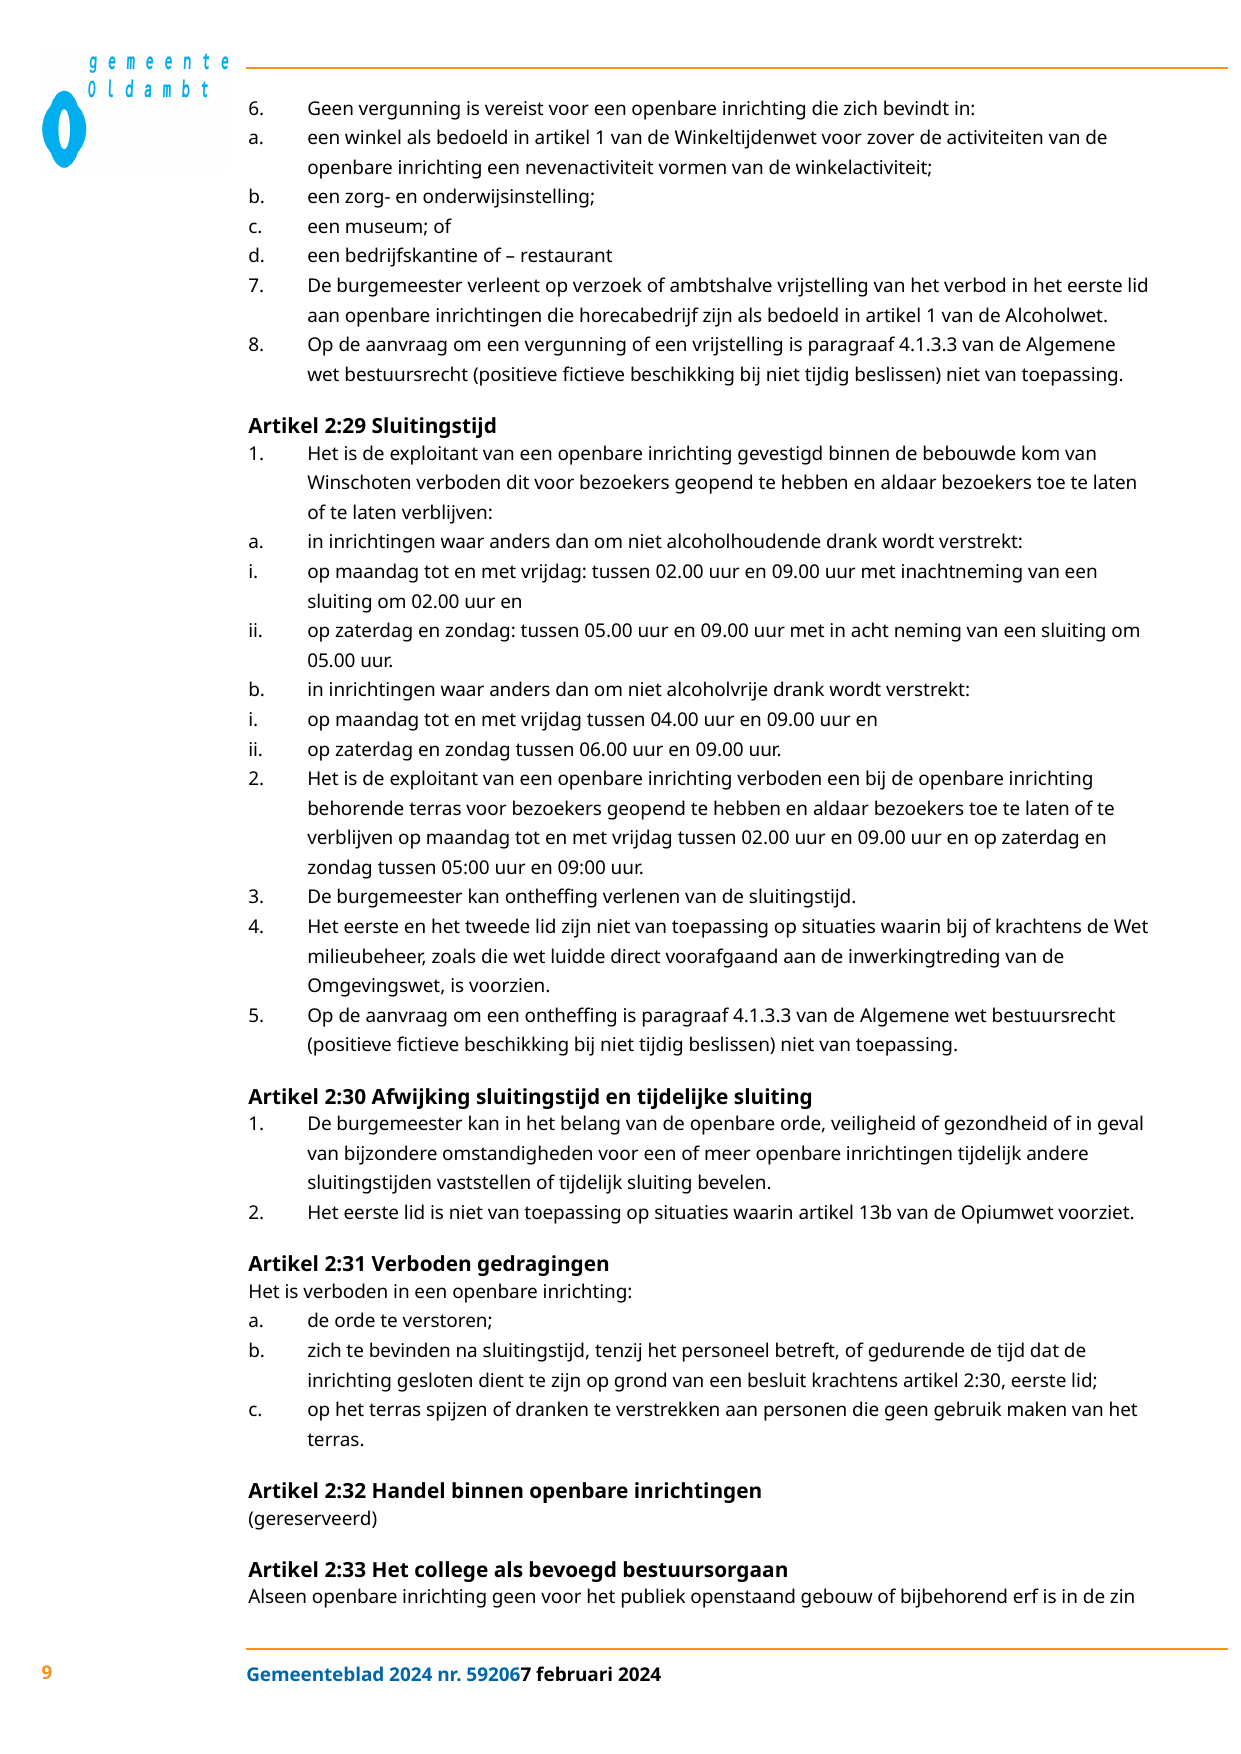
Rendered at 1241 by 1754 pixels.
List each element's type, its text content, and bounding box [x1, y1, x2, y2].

list Het is de exploitant van een openbare inrichting gevestigd binnen de bebouwde kom van Winschoten verboden dit voor bezoekers geopend te hebben en aldaar bezoekers toe te laten of te laten verblijven: [248, 440, 1152, 525]
list in inrichtingen waar anders dan om niet alcoholvrije drank wordt verstrekt: [248, 677, 1152, 702]
list op maandag tot en met vrijdag tussen 04.00 uur en 09.00 uur en [248, 706, 1152, 732]
list een museum; of [248, 213, 1152, 239]
list de orde te verstoren; [248, 1308, 1152, 1333]
text Artikel 2:31 Verboden gedragingen [248, 1249, 1152, 1278]
text Alseen openbare inrichting geen voor het publiek openstaand gebouw of bijbehorend erf is in de zin [248, 1584, 1152, 1609]
list Het eerste lid is niet van toepassing op situaties waarin artikel 13b van de Opiumwet voorziet. [248, 1199, 1152, 1225]
list De burgemeester kan ontheffing verlenen van de sluitingstijd. [248, 884, 1152, 909]
picture [41, 47, 231, 172]
list op het terras spijzen of dranken te verstrekken aan personen die geen gebruik maken van het terras. [248, 1396, 1152, 1452]
list Op de aanvraag om een vergunning of een vrijstelling is paragraaf 4.1.3.3 van de Algemene wet bestuursrecht (positieve fictieve beschikking bij niet tijdig beslissen) niet van toepassing. [248, 331, 1152, 387]
text Artikel 2:29 Sluitingstijd [248, 411, 1152, 440]
list Op de aanvraag om een ontheffing is paragraaf 4.1.3.3 van de Algemene wet bestuursrecht (positieve fictieve beschikking bij niet tijdig beslissen) niet van toepassing. [248, 1002, 1152, 1057]
text Artikel 2:30 Afwijking sluitingstijd en tijdelijke sluiting [248, 1082, 1152, 1110]
list Het eerste en het tweede lid zijn niet van toepassing op situaties waarin bij of krachtens de Wet milieubeheer, zoals die wet luidde direct voorafgaand aan de inwerkingtreding van de Omgevingswet, is voorzien. [248, 913, 1152, 998]
list in inrichtingen waar anders dan om niet alcoholhoudende drank wordt verstrekt: [248, 529, 1152, 554]
list De burgemeester verleent op verzoek of ambtshalve vrijstelling van het verbod in het eerste lid aan openbare inrichtingen die horecabedrijf zijn als bedoeld in artikel 1 van de Alcoholwet. [248, 272, 1152, 328]
list een zorg- en onderwijsinstelling; [248, 183, 1152, 209]
list op zaterdag en zondag: tussen 05.00 uur en 09.00 uur met in acht neming van een sluiting om 05.00 uur. [248, 617, 1152, 673]
list zich te bevinden na sluitingstijd, tenzij het personeel betreft, of gedurende de tijd dat de inrichting gesloten dient te zijn op grond van een besluit krachtens artikel 2:30, eerste lid; [248, 1337, 1152, 1392]
text Artikel 2:32 Handel binnen openbare inrichtingen [248, 1476, 1152, 1505]
text Artikel 2:33 Het college als bevoegd bestuursorgaan [248, 1555, 1152, 1584]
list op zaterdag en zondag tussen 06.00 uur en 09.00 uur. [248, 736, 1152, 761]
list De burgemeester kan in het belang van de openbare orde, veiligheid of gezondheid of in geval van bijzondere omstandigheden voor een of meer openbare inrichtingen tijdelijk andere sluitingstijden vaststellen of tijdelijk sluiting bevelen. [248, 1110, 1152, 1195]
text Het is verboden in een openbare inrichting: [248, 1278, 1152, 1304]
list op maandag tot en met vrijdag: tussen 02.00 uur en 09.00 uur met inachtneming van een sluiting om 02.00 uur en [248, 558, 1152, 613]
list een bedrijfskantine of – restaurant [248, 243, 1152, 268]
text (gereserveerd) [248, 1505, 1152, 1531]
list Het is de exploitant van een openbare inrichting verboden een bij de openbare inrichting behorende terras voor bezoekers geopend te hebben en aldaar bezoekers toe te laten of te verblijven op maandag tot en met vrijdag tussen 02.00 uur en 09.00 uur en op zaterdag en zondag tussen 05:00 uur en 09:00 uur. [248, 765, 1152, 880]
list Geen vergunning is vereist voor een openbare inrichting die zich bevindt in: [248, 95, 1152, 121]
list een winkel als bedoeld in artikel 1 van de Winkeltijdenwet voor zover de activiteiten van de openbare inrichting een nevenactiviteit vormen van de winkelactiviteit; [248, 124, 1152, 180]
